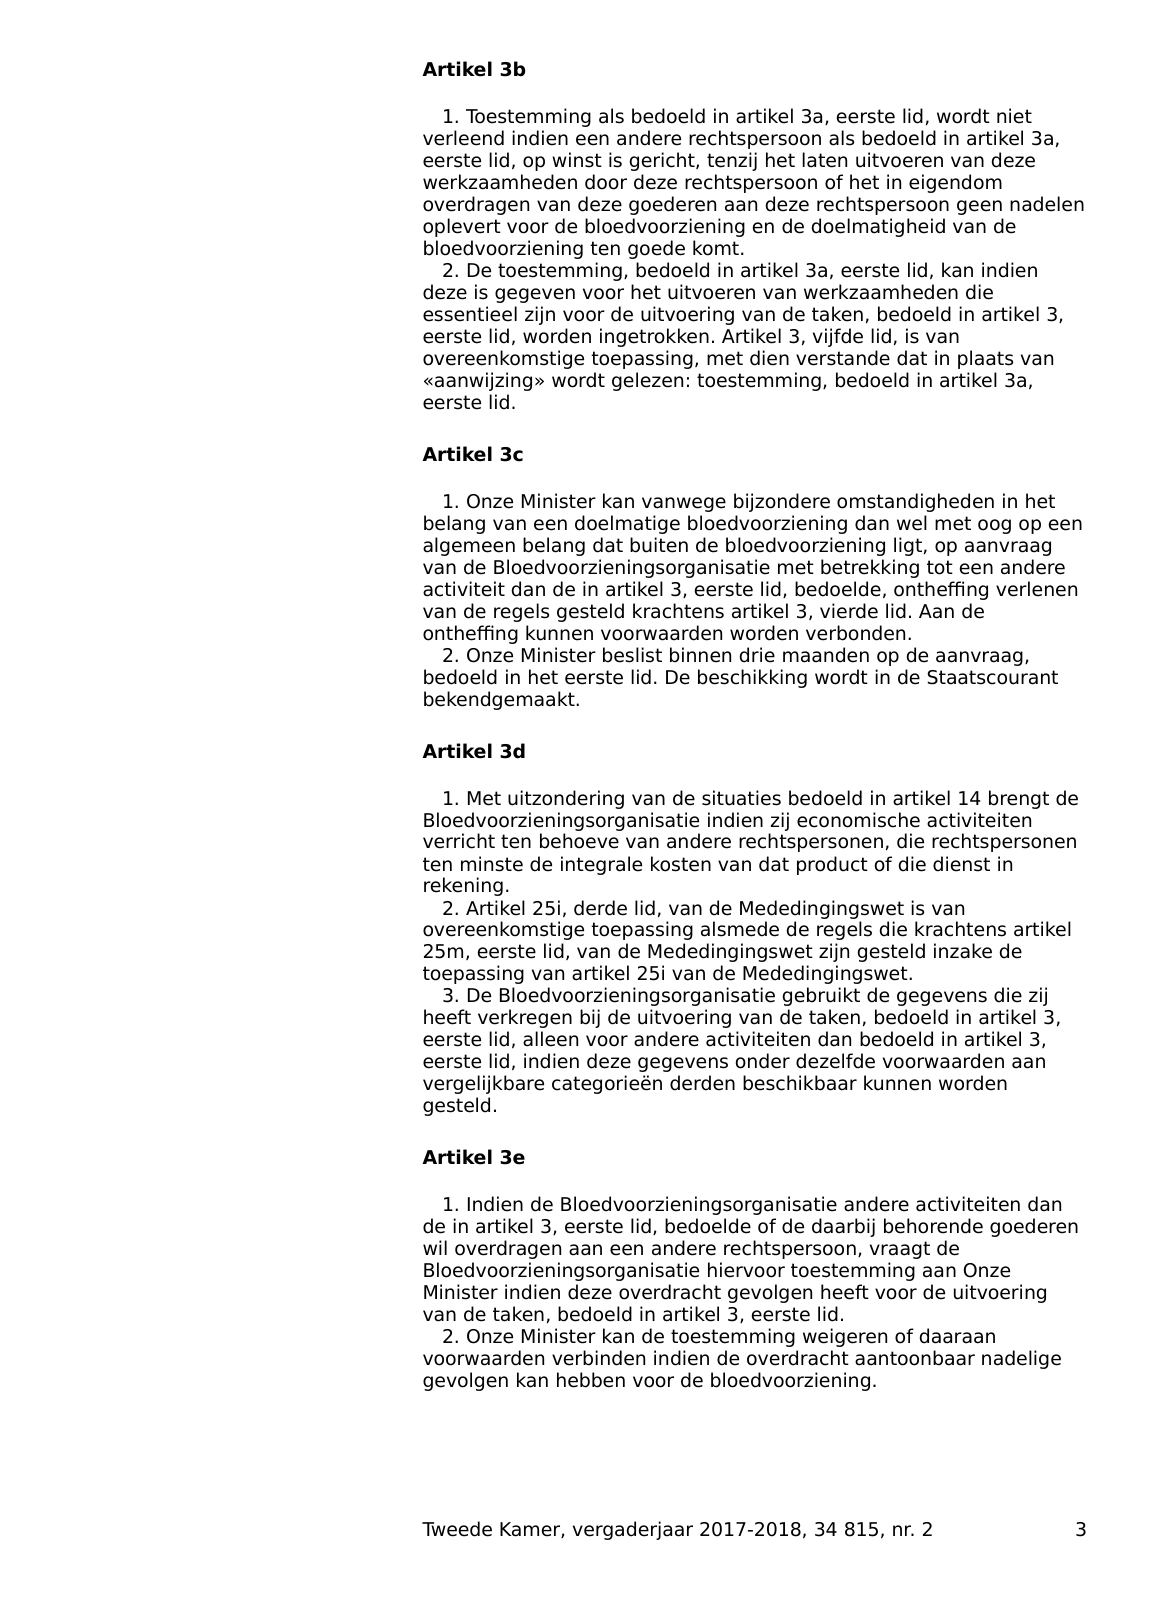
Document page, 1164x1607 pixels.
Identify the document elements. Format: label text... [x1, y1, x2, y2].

text 1. Met uitzondering van de situaties bedoeld in artikel 14 brengt de Bloedvoorzieningsorganisatie indien zij economische activiteiten verricht ten behoeve van andere rechtspersonen, die rechtspersonen ten minste de integrale kosten van dat product of die dienst in rekening. [422, 787, 1087, 897]
subtitle Artikel 3e [422, 1147, 1087, 1169]
subtitle Artikel 3d [422, 741, 1087, 762]
text 1. Toestemming als bedoeld in artikel 3a, eerste lid, wordt niet verleend indien een andere rechtspersoon als bedoeld in artikel 3a, eerste lid, op winst is gericht, tenzij het laten uitvoeren van deze werkzaamheden door deze rechtspersoon of het in eigendom overdragen van deze goederen aan deze rechtspersoon geen nadelen oplevert voor de bloedvoorziening en de doelmatigheid van de bloedvoorziening ten goede komt. [422, 106, 1087, 260]
text 2. Onze Minister kan de toestemming weigeren of daaraan voorwaarden verbinden indien de overdracht aantoonbaar nadelige gevolgen kan hebben voor de bloedvoorziening. [422, 1326, 1087, 1392]
text 2. De toestemming, bedoeld in artikel 3a, eerste lid, kan indien deze is gegeven voor het uitvoeren van werkzaamheden die essentieel zijn voor de uitvoering van de taken, bedoeld in artikel 3, eerste lid, worden ingetrokken. Artikel 3, vijfde lid, is van overeenkomstige toepassing, met dien verstande dat in plaats van «aanwijzing» wordt gelezen: toestemming, bedoeld in artikel 3a, eerste lid. [422, 260, 1087, 414]
subtitle Artikel 3b [422, 59, 1087, 81]
text 1. Onze Minister kan vanwege bijzondere omstandigheden in het belang van een doelmatige bloedvoorziening dan wel met oog op een algemeen belang dat buiten de bloedvoorziening ligt, op aanvraag van de Bloedvoorzieningsorganisatie met betrekking tot een andere activiteit dan de in artikel 3, eerste lid, bedoelde, ontheffing verlenen van de regels gesteld krachtens artikel 3, vierde lid. Aan de ontheffing kunnen voorwaarden worden verbonden. [422, 491, 1087, 644]
text 3. De Bloedvoorzieningsorganisatie gebruikt de gegevens die zij heeft verkregen bij de uitvoering van de taken, bedoeld in artikel 3, eerste lid, alleen voor andere activiteiten dan bedoeld in artikel 3, eerste lid, indien deze gegevens onder dezelfde voorwaarden aan vergelijkbare categorieën derden beschikbaar kunnen worden gesteld. [422, 985, 1087, 1117]
text 2. Artikel 25i, derde lid, van de Mededingingswet is van overeenkomstige toepassing alsmede de regels die krachtens artikel 25m, eerste lid, van de Mededingingswet zijn gesteld inzake de toepassing van artikel 25i van de Mededingingswet. [422, 897, 1087, 985]
text 2. Onze Minister beslist binnen drie maanden op de aanvraag, bedoeld in het eerste lid. De beschikking wordt in de Staatscourant bekendgemaakt. [422, 644, 1087, 711]
text 1. Indien de Bloedvoorzieningsorganisatie andere activiteiten dan de in artikel 3, eerste lid, bedoelde of de daarbij behorende goederen wil overdragen aan een andere rechtspersoon, vraagt de Bloedvoorzieningsorganisatie hiervoor toestemming aan Onze Minister indien deze overdracht gevolgen heeft voor de uitvoering van de taken, bedoeld in artikel 3, eerste lid. [422, 1194, 1087, 1326]
subtitle Artikel 3c [422, 444, 1087, 466]
